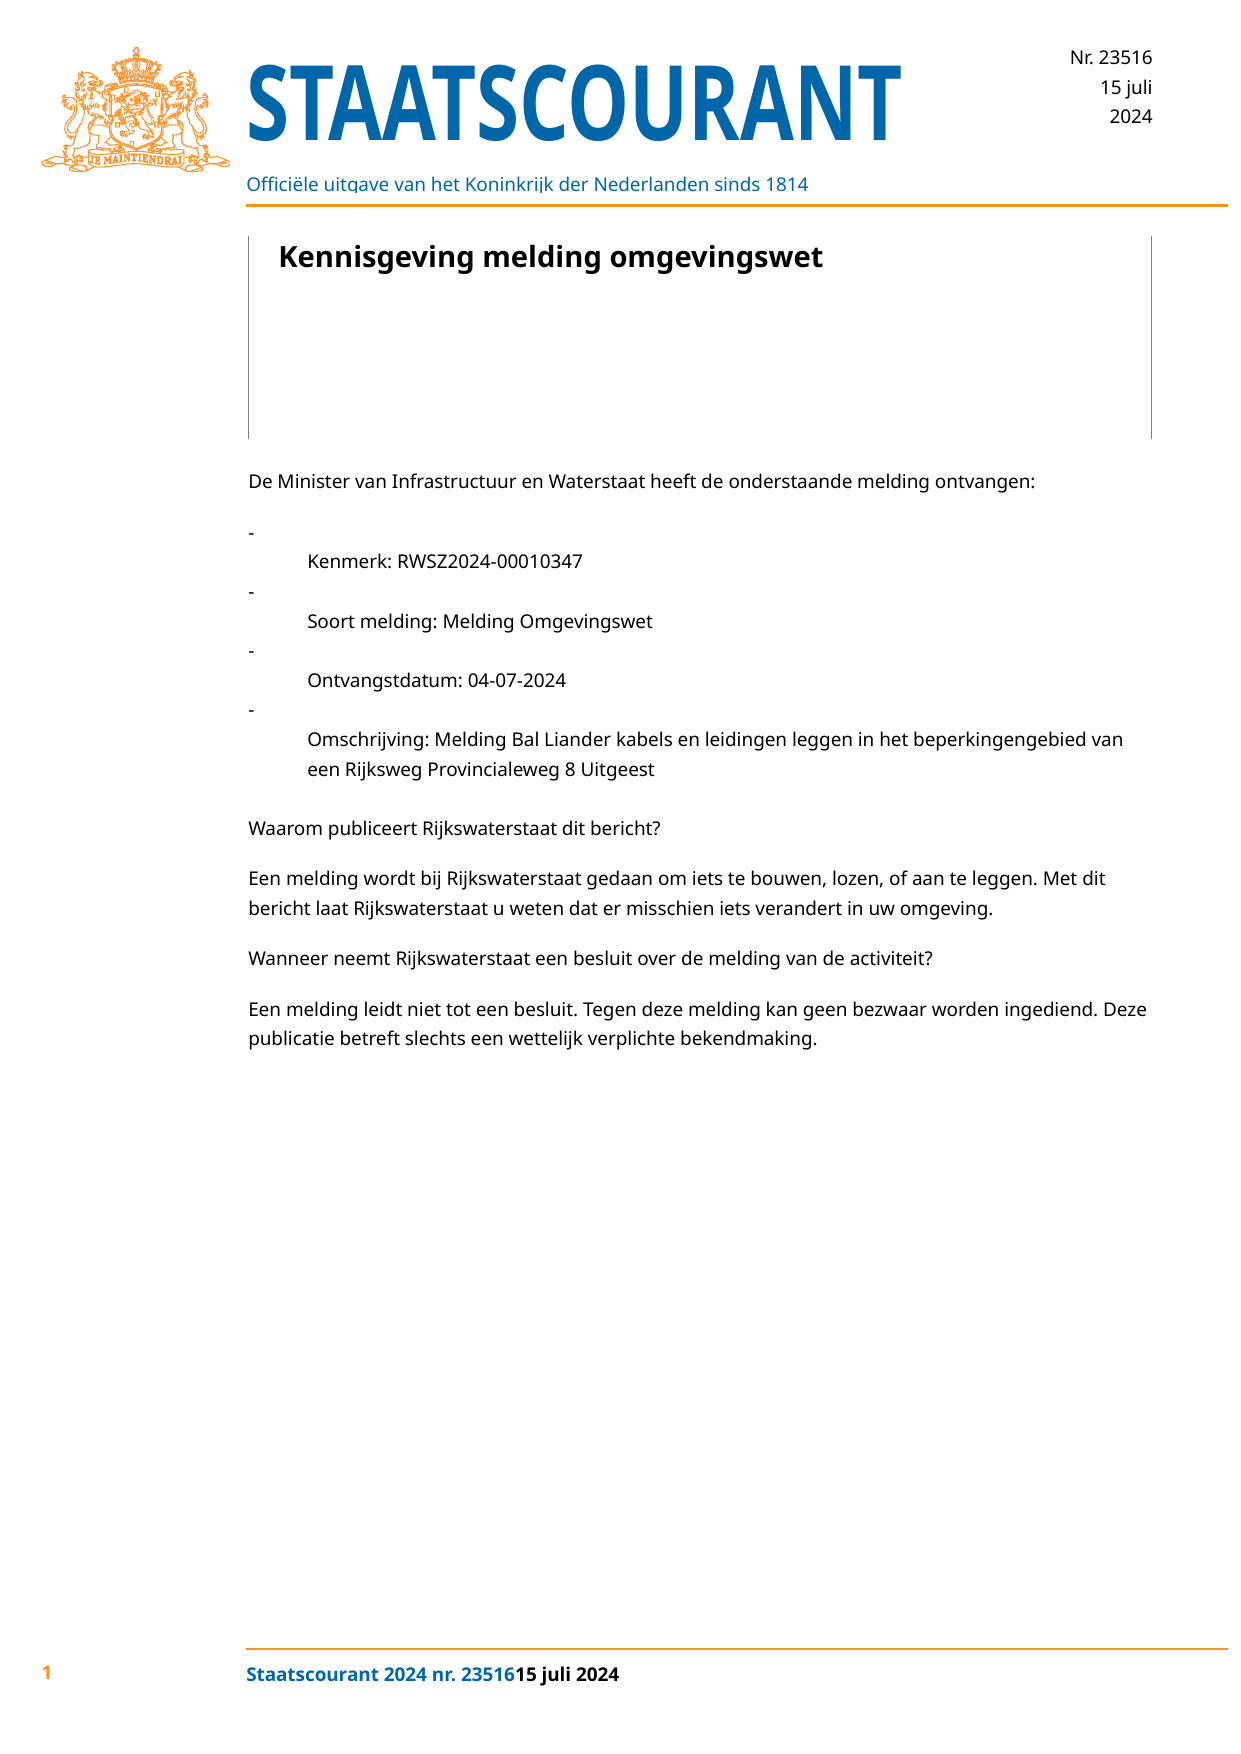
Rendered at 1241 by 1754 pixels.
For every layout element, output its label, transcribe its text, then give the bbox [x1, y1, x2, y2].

list Kenmerk: RWSZ2024-00010347 [248, 549, 1152, 574]
picture [41, 47, 231, 172]
text Een melding wordt bij Rijkswaterstaat gedaan om iets te bouwen, lozen, of aan te leggen. Met dit bericht laat Rijkswaterstaat u weten dat er misschien iets verandert in uw omgeving. [248, 865, 1152, 921]
text Waarom publiceert Rijkswaterstaat dit bericht? [248, 815, 1152, 841]
list Omschrijving: Melding Bal Liander kabels en leidingen leggen in het beperkingengebied van een Rijksweg Provincialeweg 8 Uitgeest [248, 726, 1152, 781]
text Een melding leidt niet tot een besluit. Tegen deze melding kan geen bezwaar worden ingediend. Deze publicatie betreft slechts een wettelijk verplichte bekendmaking. [248, 996, 1152, 1051]
table_header [850, 236, 912, 413]
text De Minister van Infrastructuur en Waterstaat heeft de onderstaande melding ontvangen: [248, 469, 1152, 494]
list Soort melding: Melding Omgevingswet [248, 608, 1152, 633]
text Wanneer neemt Rijkswaterstaat een besluit over de melding van de activiteit? [248, 945, 1152, 971]
picture [912, 236, 1090, 414]
list Ontvangstdatum: 04-07-2024 [248, 667, 1152, 693]
table_header [850, 414, 1151, 439]
table_header [1090, 236, 1151, 413]
table_header Kennisgeving melding omgevingswet [249, 236, 850, 439]
